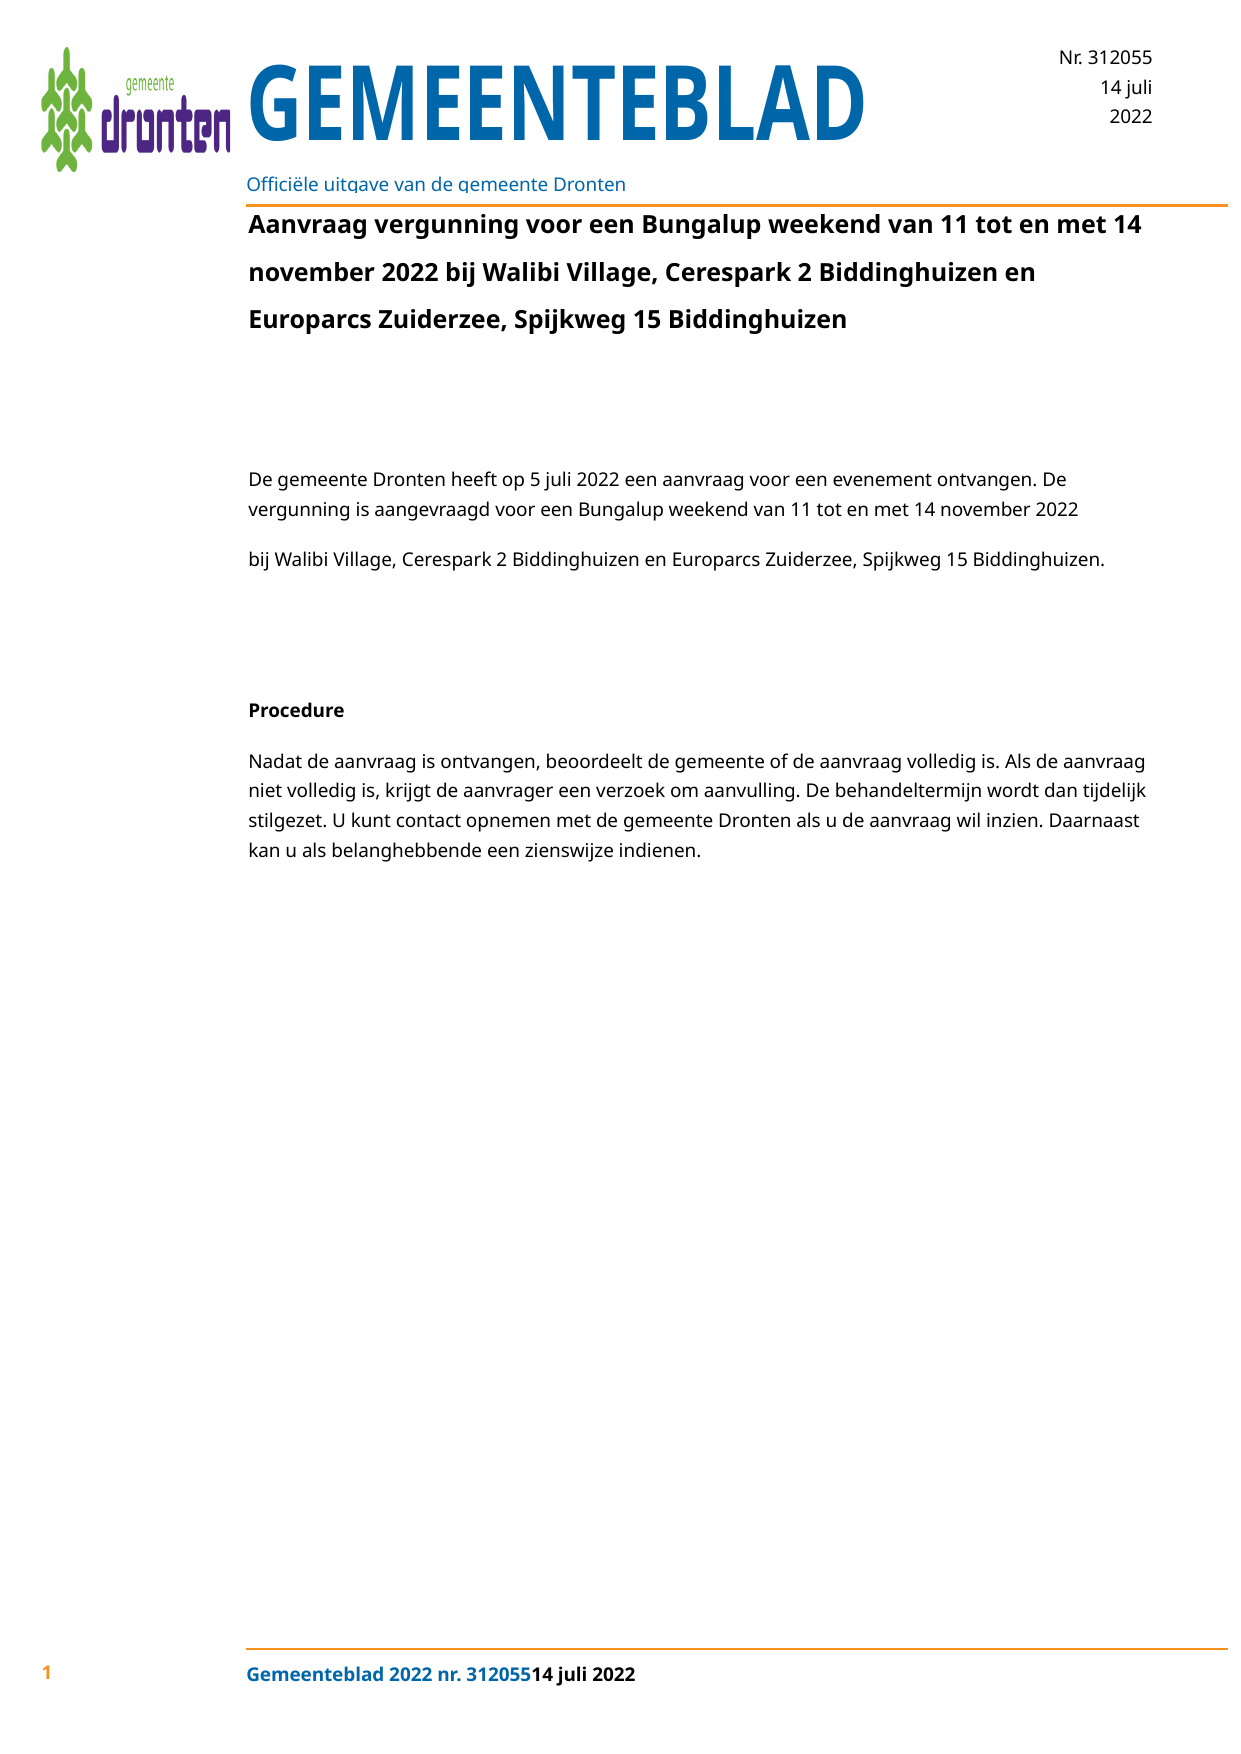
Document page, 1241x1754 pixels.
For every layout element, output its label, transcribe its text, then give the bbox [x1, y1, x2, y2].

text Aanvraag vergunning voor een Bungalup weekend van 11 tot en met 14 november 2022 bij Walibi Village, Cerespark 2 Biddinghuizen en Europarcs Zuiderzee, Spijkweg 15 Biddinghuizen [248, 207, 1152, 336]
picture [41, 47, 231, 172]
text De gemeente Dronten heeft op 5 juli 2022 een aanvraag voor een evenement ontvangen. De vergunning is aangevraagd voor een Bungalup weekend van 11 tot en met 14 november 2022 [248, 466, 1152, 522]
text bij Walibi Village, Cerespark 2 Biddinghuizen en Europarcs Zuiderzee, Spijkweg 15 Biddinghuizen. [248, 546, 1152, 572]
text Nadat de aanvraag is ontvangen, beoordeelt de gemeente of de aanvraag volledig is. Als de aanvraag niet volledig is, krijgt de aanvrager een verzoek om aanvulling. De behandeltermijn wordt dan tijdelijk stilgezet. U kunt contact opnemen met de gemeente Dronten als u de aanvraag wil inzien. Daarnaast kan u als belanghebbende een zienswijze indienen. [248, 748, 1152, 862]
text Procedure [248, 698, 1152, 723]
